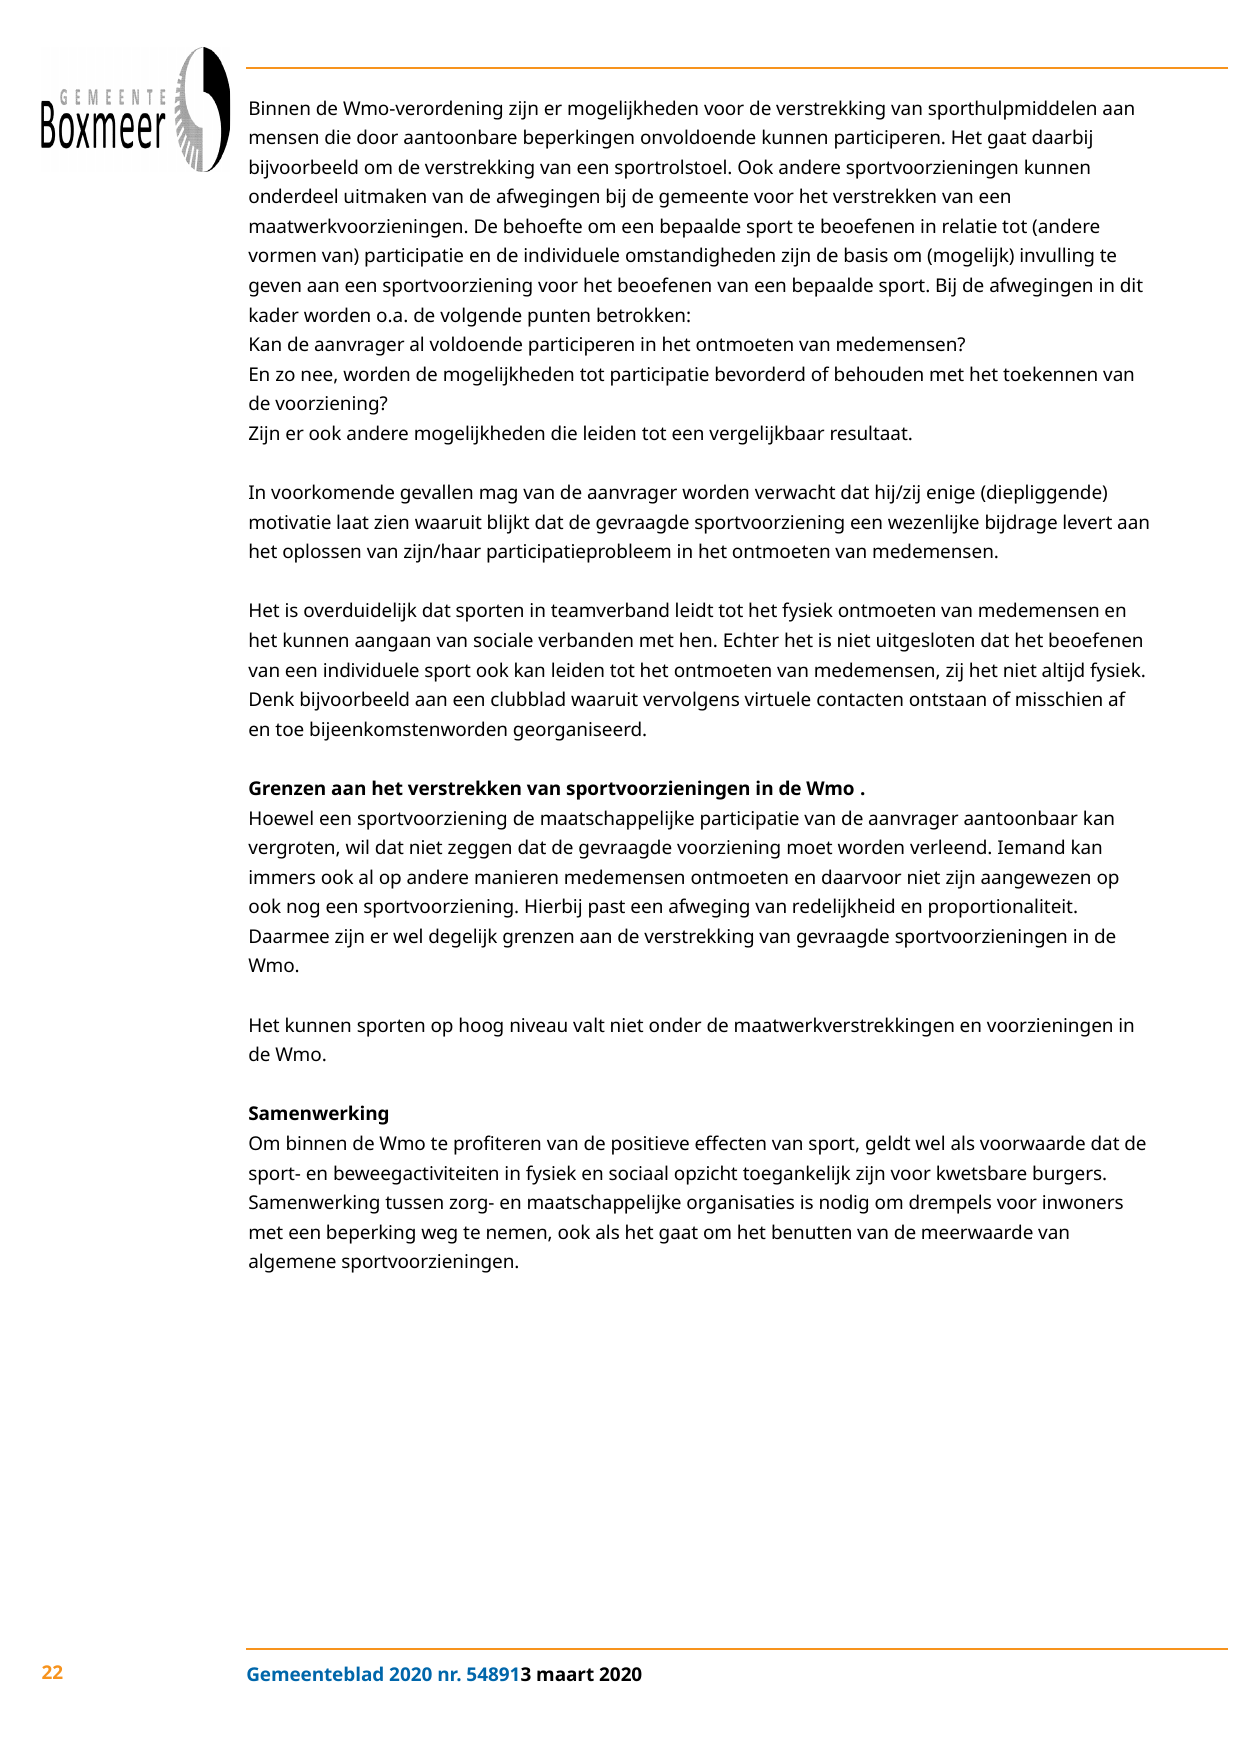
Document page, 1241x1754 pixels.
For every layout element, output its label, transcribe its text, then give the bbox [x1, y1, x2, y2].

text Om binnen de Wmo te profiteren van de positieve effecten van sport, geldt wel als voorwaarde dat de sport- en beweegactiviteiten in fysiek en sociaal opzicht toegankelijk zijn voor kwetsbare burgers. Samenwerking tussen zorg- en maatschappelijke organisaties is nodig om drempels voor inwoners met een beperking weg te nemen, ook als het gaat om het benutten van de meerwaarde van algemene sportvoorzieningen. [248, 1130, 1152, 1274]
text Het kunnen sporten op hoog niveau valt niet onder de maatwerkverstrekkingen en voorzieningen in de Wmo. [248, 1012, 1152, 1067]
text Zijn er ook andere mogelijkheden die leiden tot een vergelijkbaar resultaat. [248, 420, 1152, 446]
text Binnen de Wmo-verordening zijn er mogelijkheden voor de verstrekking van sporthulpmiddelen aan mensen die door aantoonbare beperkingen onvoldoende kunnen participeren. Het gaat daarbij bijvoorbeeld om de verstrekking van een sportrolstoel. Ook andere sportvoorzieningen kunnen onderdeel uitmaken van de afwegingen bij de gemeente voor het verstrekken van een maatwerkvoorzieningen. De behoefte om een bepaalde sport te beoefenen in relatie tot (andere vormen van) participatie en de individuele omstandigheden zijn de basis om (mogelijk) invulling te geven aan een sportvoorziening voor het beoefenen van een bepaalde sport. Bij de afwegingen in dit kader worden o.a. de volgende punten betrokken: [248, 95, 1152, 328]
text Hoewel een sportvoorziening de maatschappelijke participatie van de aanvrager aantoonbaar kan vergroten, wil dat niet zeggen dat de gevraagde voorziening moet worden verleend. Iemand kan immers ook al op andere manieren medemensen ontmoeten en daarvoor niet zijn aangewezen op ook nog een sportvoorziening. Hierbij past een afweging van redelijkheid en proportionaliteit. Daarmee zijn er wel degelijk grenzen aan de verstrekking van gevraagde sportvoorzieningen in de Wmo. [248, 805, 1152, 978]
picture [41, 47, 231, 172]
text Samenwerking [248, 1101, 1152, 1126]
text En zo nee, worden de mogelijkheden tot participatie bevorderd of behouden met het toekennen van de voorziening? [248, 361, 1152, 416]
text Kan de aanvrager al voldoende participeren in het ontmoeten van medemensen? [248, 331, 1152, 357]
text In voorkomende gevallen mag van de aanvrager worden verwacht dat hij/zij enige (diepliggende) motivatie laat zien waaruit blijkt dat de gevraagde sportvoorziening een wezenlijke bijdrage levert aan het oplossen van zijn/haar participatieprobleem in het ontmoeten van medemensen. [248, 479, 1152, 564]
text Grenzen aan het verstrekken van sportvoorzieningen in de Wmo . [248, 775, 1152, 801]
text Het is overduidelijk dat sporten in teamverband leidt tot het fysiek ontmoeten van medemensen en het kunnen aangaan van sociale verbanden met hen. Echter het is niet uitgesloten dat het beoefenen van een individuele sport ook kan leiden tot het ontmoeten van medemensen, zij het niet altijd fysiek. Denk bijvoorbeeld aan een clubblad waaruit vervolgens virtuele contacten ontstaan of misschien af en toe bijeenkomstenworden georganiseerd. [248, 598, 1152, 742]
